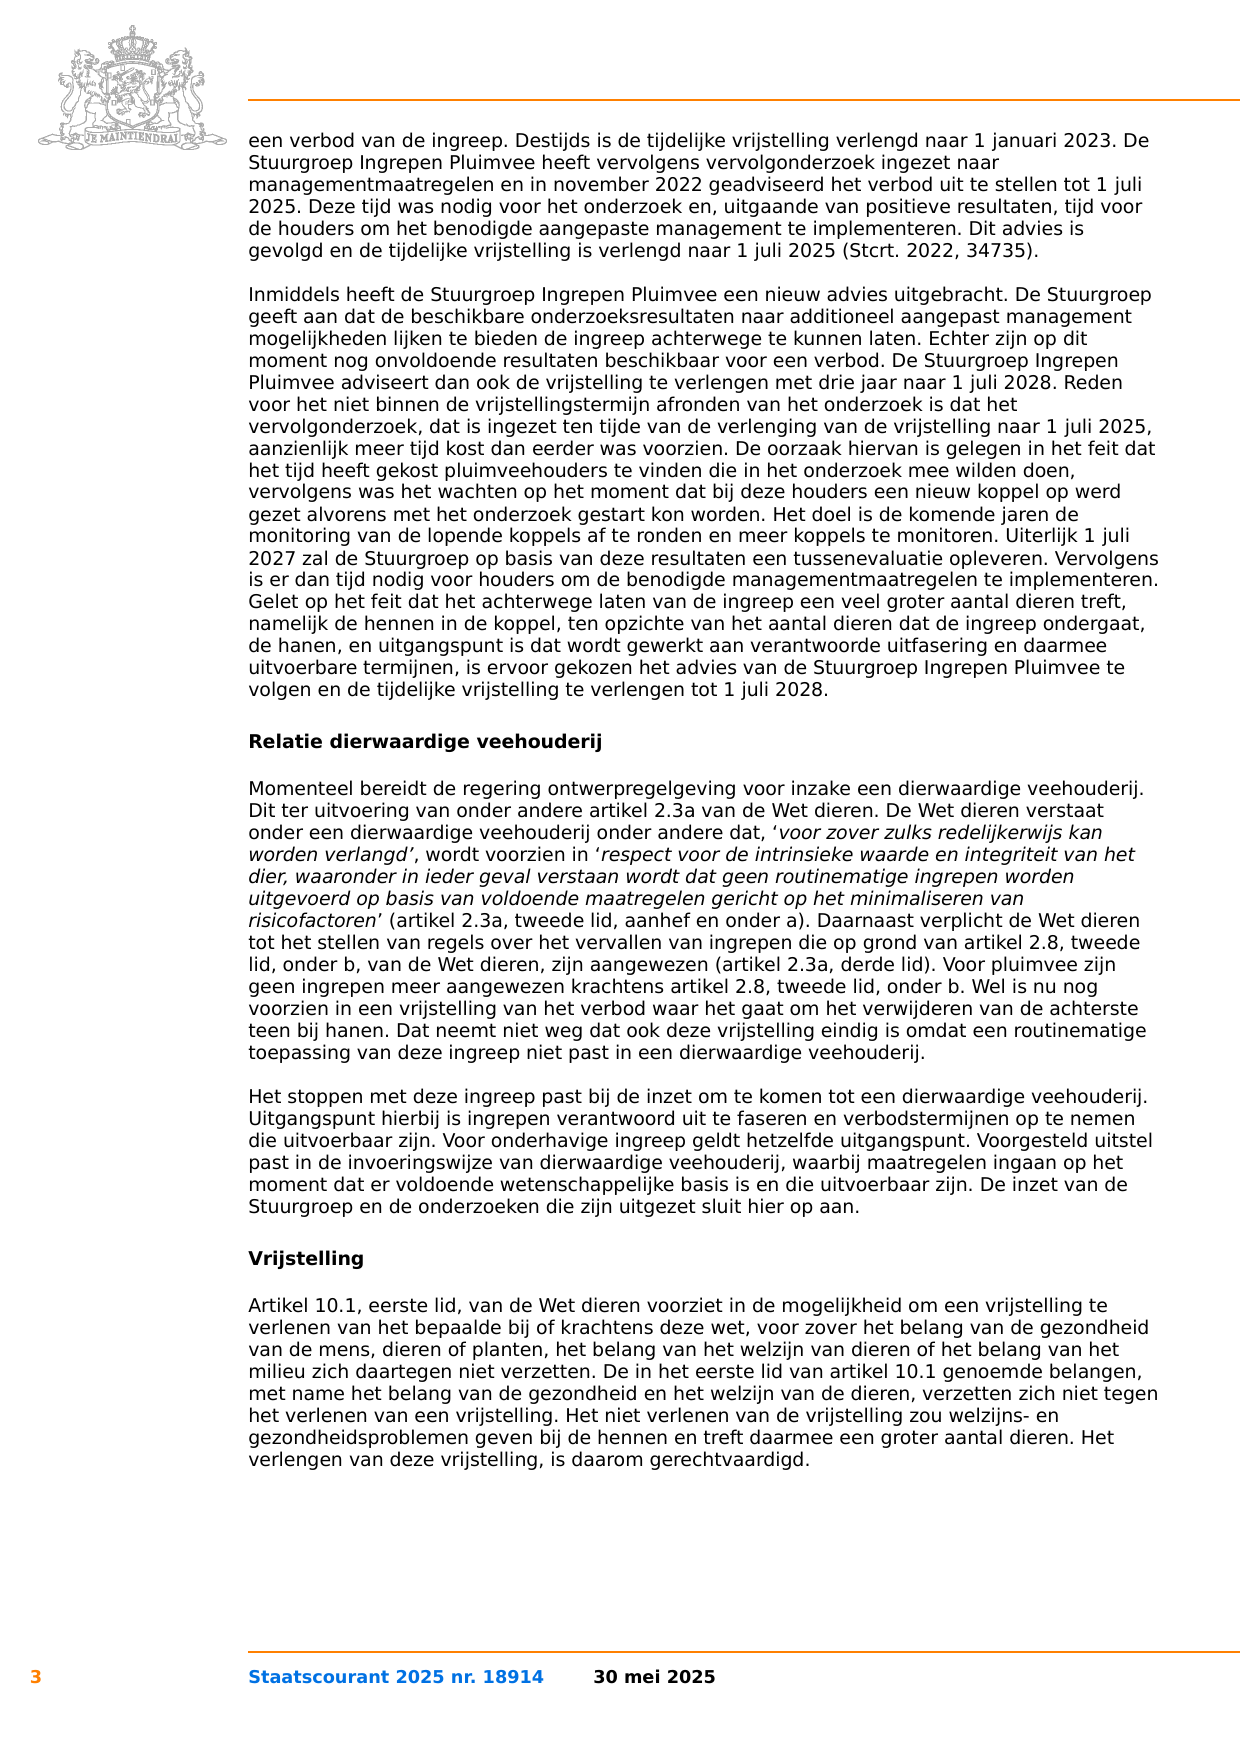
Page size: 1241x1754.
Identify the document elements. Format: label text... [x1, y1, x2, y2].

text Momenteel bereidt de regering ontwerpregelgeving voor inzake een dierwaardige veehouderij. Dit ter uitvoering van onder andere artikel 2.3a van de Wet dieren. De Wet dieren verstaat onder een dierwaardige veehouderij onder andere dat, ‘voor zover zulks redelijkerwijs kan worden verlangd’, wordt voorzien in ‘respect voor de intrinsieke waarde en integriteit van het dier, waaronder in ieder geval verstaan wordt dat geen routinematige ingrepen worden uitgevoerd op basis van voldoende maatregelen gericht op het minimaliseren van risicofactoren’ (artikel 2.3a, tweede lid, aanhef en onder a). Daarnaast verplicht de Wet dieren tot het stellen van regels over het vervallen van ingrepen die op grond van artikel 2.8, tweede lid, onder b, van de Wet dieren, zijn aangewezen (artikel 2.3a, derde lid). Voor pluimvee zijn geen ingrepen meer aangewezen krachtens artikel 2.8, tweede lid, onder b. Wel is nu nog voorzien in een vrijstelling van het verbod waar het gaat om het verwijderen van de achterste teen bij hanen. Dat neemt niet weg dat ook deze vrijstelling eindig is omdat een routinematige toepassing van deze ingreep niet past in een dierwaardige veehouderij. [248, 778, 1163, 1064]
subtitle Vrijstelling [248, 1248, 1163, 1270]
text Artikel 10.1, eerste lid, van de Wet dieren voorziet in de mogelijkheid om een vrijstelling te verlenen van het bepaalde bij of krachtens deze wet, voor zover het belang van de gezondheid van de mens, dieren of planten, het belang van het welzijn van dieren of het belang van het milieu zich daartegen niet verzetten. De in het eerste lid van artikel 10.1 genoemde belangen, met name het belang van de gezondheid en het welzijn van de dieren, verzetten zich niet tegen het verlenen van een vrijstelling. Het niet verlenen van de vrijstelling zou welzijns- en gezondheidsproblemen geven bij de hennen en treft daarmee een groter aantal dieren. Het verlengen van deze vrijstelling, is daarom gerechtvaardigd. [248, 1295, 1163, 1471]
text Inmiddels heeft de Stuurgroep Ingrepen Pluimvee een nieuw advies uitgebracht. De Stuurgroep geeft aan dat de beschikbare onderzoeksresultaten naar additioneel aangepast management mogelijkheden lijken te bieden de ingreep achterwege te kunnen laten. Echter zijn op dit moment nog onvoldoende resultaten beschikbaar voor een verbod. De Stuurgroep Ingrepen Pluimvee adviseert dan ook de vrijstelling te verlengen met drie jaar naar 1 juli 2028. Reden voor het niet binnen de vrijstellingstermijn afronden van het onderzoek is dat het vervolgonderzoek, dat is ingezet ten tijde van de verlenging van de vrijstelling naar 1 juli 2025, aanzienlijk meer tijd kost dan eerder was voorzien. De oorzaak hiervan is gelegen in het feit dat het tijd heeft gekost pluimveehouders te vinden die in het onderzoek mee wilden doen, vervolgens was het wachten op het moment dat bij deze houders een nieuw koppel op werd gezet alvorens met het onderzoek gestart kon worden. Het doel is de komende jaren de monitoring van de lopende koppels af te ronden en meer koppels te monitoren. Uiterlijk 1 juli 2027 zal de Stuurgroep op basis van deze resultaten een tussenevaluatie opleveren. Vervolgens is er dan tijd nodig voor houders om de benodigde managementmaatregelen te implementeren. Gelet op het feit dat het achterwege laten van de ingreep een veel groter aantal dieren treft, namelijk de hennen in de koppel, ten opzichte van het aantal dieren dat de ingreep ondergaat, de hanen, en uitgangspunt is dat wordt gewerkt aan verantwoorde uitfasering en daarmee uitvoerbare termijnen, is ervoor gekozen het advies van de Stuurgroep Ingrepen Pluimvee te volgen en de tijdelijke vrijstelling te verlengen tot 1 juli 2028. [248, 284, 1163, 701]
text een verbod van de ingreep. Destijds is de tijdelijke vrijstelling verlengd naar 1 januari 2023. De Stuurgroep Ingrepen Pluimvee heeft vervolgens vervolgonderzoek ingezet naar managementmaatregelen en in november 2022 geadviseerd het verbod uit te stellen tot 1 juli 2025. Deze tijd was nodig voor het onderzoek en, uitgaande van positieve resultaten, tijd voor de houders om het benodigde aangepaste management te implementeren. Dit advies is gevolgd en de tijdelijke vrijstelling is verlengd naar 1 juli 2025 (Stcrt. 2022, 34735). [248, 130, 1163, 262]
text Het stoppen met deze ingreep past bij de inzet om te komen tot een dierwaardige veehouderij. Uitgangspunt hierbij is ingrepen verantwoord uit te faseren en verbodstermijnen op te nemen die uitvoerbaar zijn. Voor onderhavige ingreep geldt hetzelfde uitgangspunt. Voorgesteld uitstel past in de invoeringswijze van dierwaardige veehouderij, waarbij maatregelen ingaan op het moment dat er voldoende wetenschappelijke basis is en die uitvoerbaar zijn. De inzet van de Stuurgroep en de onderzoeken die zijn uitgezet sluit hier op aan. [248, 1086, 1163, 1218]
picture [38, 25, 227, 150]
subtitle Relatie dierwaardige veehouderij [248, 731, 1163, 753]
